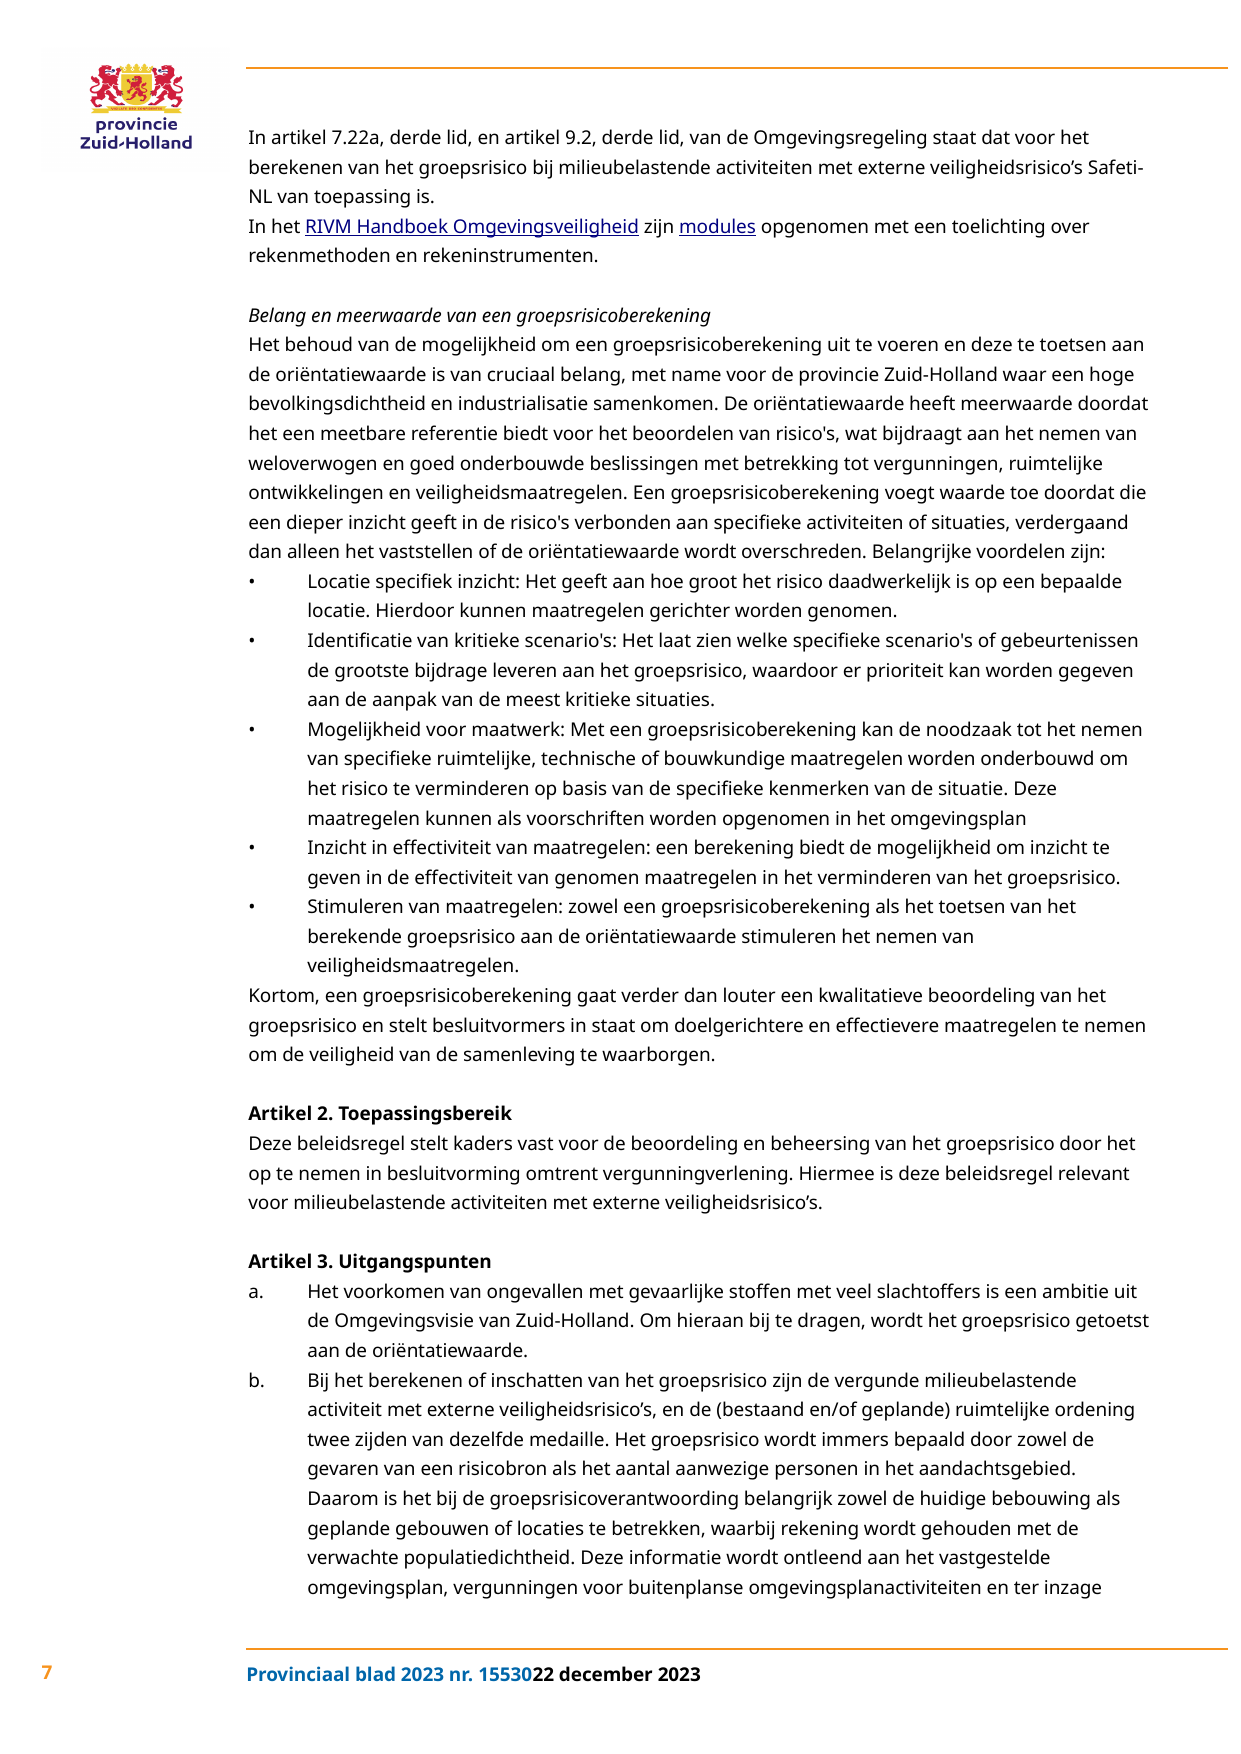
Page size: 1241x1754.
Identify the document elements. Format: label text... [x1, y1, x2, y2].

text In het RIVM Handboek Omgevingsveiligheid zijn modules opgenomen met een toelichting over rekenmethoden en rekeninstrumenten. [248, 213, 1152, 268]
text Artikel 2. Toepassingsbereik [248, 1101, 1152, 1126]
text Belang en meerwaarde van een groepsrisicoberekening [248, 302, 1152, 328]
list Inzicht in effectiviteit van maatregelen: een berekening biedt de mogelijkheid om inzicht te geven in de effectiviteit van genomen maatregelen in het verminderen van het groepsrisico. [248, 834, 1152, 890]
text In artikel 7.22a, derde lid, en artikel 9.2, derde lid, van de Omgevingsregeling staat dat voor het berekenen van het groepsrisico bij milieubelastende activiteiten met externe veiligheidsrisico’s Safeti-NL van toepassing is. [248, 124, 1152, 209]
list Stimuleren van maatregelen: zowel een groepsrisicoberekening als het toetsen van het berekende groepsrisico aan de oriëntatiewaarde stimuleren het nemen van veiligheidsmaatregelen. [248, 893, 1152, 978]
text Artikel 3. Uitgangspunten [248, 1248, 1152, 1274]
text Kortom, een groepsrisicoberekening gaat verder dan louter een kwalitatieve beoordeling van het groepsrisico en stelt besluitvormers in staat om doelgerichtere en effectievere maatregelen te nemen om de veiligheid van de samenleving te waarborgen. [248, 982, 1152, 1067]
text Deze beleidsregel stelt kaders vast voor de beoordeling en beheersing van het groepsrisico door het op te nemen in besluitvorming omtrent vergunningverlening. Hiermee is deze beleidsregel relevant voor milieubelastende activiteiten met externe veiligheidsrisico’s. [248, 1130, 1152, 1215]
list Locatie specifiek inzicht: Het geeft aan hoe groot het risico daadwerkelijk is op een bepaalde locatie. Hierdoor kunnen maatregelen gerichter worden genomen. [248, 568, 1152, 623]
picture [41, 47, 231, 172]
list Mogelijkheid voor maatwerk: Met een groepsrisicoberekening kan de noodzaak tot het nemen van specifieke ruimtelijke, technische of bouwkundige maatregelen worden onderbouwd om het risico te verminderen op basis van de specifieke kenmerken van de situatie. Deze maatregelen kunnen als voorschriften worden opgenomen in het omgevingsplan [248, 716, 1152, 831]
list Identificatie van kritieke scenario's: Het laat zien welke specifieke scenario's of gebeurtenissen de grootste bijdrage leveren aan het groepsrisico, waardoor er prioriteit kan worden gegeven aan de aanpak van de meest kritieke situaties. [248, 627, 1152, 712]
list Bij het berekenen of inschatten van het groepsrisico zijn de vergunde milieubelastende activiteit met externe veiligheidsrisico’s, en de (bestaand en/of geplande) ruimtelijke ordening twee zijden van dezelfde medaille. Het groepsrisico wordt immers bepaald door zowel de gevaren van een risicobron als het aantal aanwezige personen in het aandachtsgebied. Daarom is het bij de groepsrisicoverantwoording belangrijk zowel de huidige bebouwing als geplande gebouwen of locaties te betrekken, waarbij rekening wordt gehouden met de verwachte populatiedichtheid. Deze informatie wordt ontleend aan het vastgestelde omgevingsplan, vergunningen voor buitenplanse omgevingsplanactiviteiten en ter inzage [248, 1367, 1152, 1600]
list Het voorkomen van ongevallen met gevaarlijke stoffen met veel slachtoffers is een ambitie uit de Omgevingsvisie van Zuid-Holland. Om hieraan bij te dragen, wordt het groepsrisico getoetst aan de oriëntatiewaarde. [248, 1278, 1152, 1363]
text Het behoud van de mogelijkheid om een groepsrisicoberekening uit te voeren en deze te toetsen aan de oriëntatiewaarde is van cruciaal belang, met name voor de provincie Zuid-Holland waar een hoge bevolkingsdichtheid en industrialisatie samenkomen. De oriëntatiewaarde heeft meerwaarde doordat het een meetbare referentie biedt voor het beoordelen van risico's, wat bijdraagt aan het nemen van weloverwogen en goed onderbouwde beslissingen met betrekking tot vergunningen, ruimtelijke ontwikkelingen en veiligheidsmaatregelen. Een groepsrisicoberekening voegt waarde toe doordat die een dieper inzicht geeft in de risico's verbonden aan specifieke activiteiten of situaties, verdergaand dan alleen het vaststellen of de oriëntatiewaarde wordt overschreden. Belangrijke voordelen zijn: [248, 331, 1152, 564]
